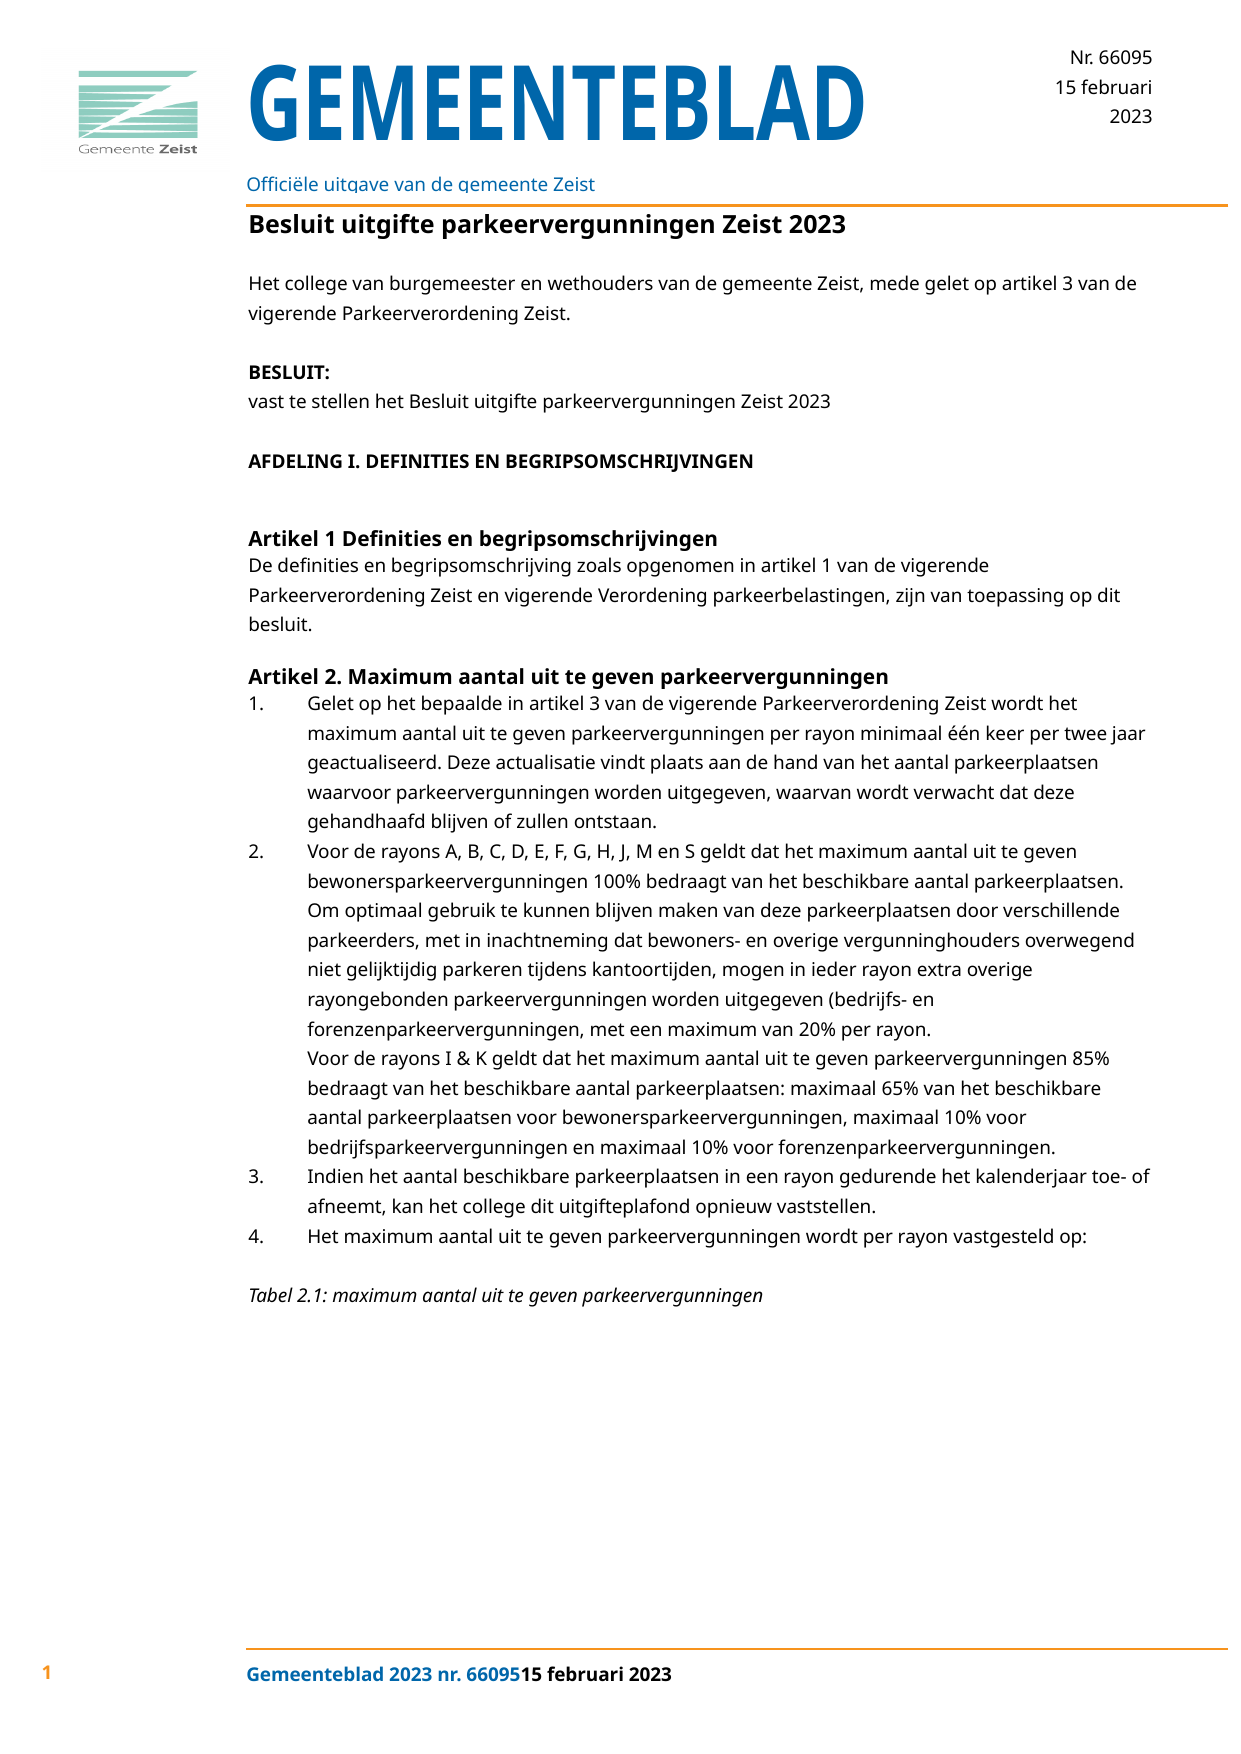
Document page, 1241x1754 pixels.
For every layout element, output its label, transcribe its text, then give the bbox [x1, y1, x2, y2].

text De definities en begripsomschrijving zoals opgenomen in artikel 1 van de vigerende Parkeerverordening Zeist en vigerende Verordening parkeerbelastingen, zijn van toepassing op dit besluit. [248, 552, 1152, 637]
text vast te stellen het Besluit uitgifte parkeervergunningen Zeist 2023 [248, 389, 1152, 414]
list Voor de rayons A, B, C, D, E, F, G, H, J, M en S geldt dat het maximum aantal uit te geven bewonersparkeervergunningen 100% bedraagt van het beschikbare aantal parkeerplaatsen. Om optimaal gebruik te kunnen blijven maken van deze parkeerplaatsen door verschillende parkeerders, met in inachtneming dat bewoners- en overige vergunninghouders overwegend niet gelijktijdig parkeren tijdens kantoortijden, mogen in ieder rayon extra overige rayongebonden parkeervergunningen worden uitgegeven (bedrijfs- en forenzenparkeervergunningen, met een maximum van 20% per rayon. [248, 838, 1152, 1042]
list Gelet op het bepaalde in artikel 3 van de vigerende Parkeerverordening Zeist wordt het maximum aantal uit te geven parkeervergunningen per rayon minimaal één keer per twee jaar geactualiseerd. Deze actualisatie vindt plaats aan de hand van het aantal parkeerplaatsen waarvoor parkeervergunningen worden uitgegeven, waarvan wordt verwacht dat deze gehandhaafd blijven of zullen ontstaan. [248, 690, 1152, 834]
list Voor de rayons I & K geldt dat het maximum aantal uit te geven parkeervergunningen 85% bedraagt van het beschikbare aantal parkeerplaatsen: maximaal 65% van het beschikbare aantal parkeerplaatsen voor bewonersparkeervergunningen, maximaal 10% voor bedrijfsparkeervergunningen en maximaal 10% voor forenzenparkeervergunningen. [248, 1045, 1152, 1160]
text AFDELING I. DEFINITIES EN BEGRIPSOMSCHRIJVINGEN [248, 448, 1152, 473]
picture [41, 47, 231, 172]
text Artikel 2. Maximum aantal uit te geven parkeervergunningen [248, 662, 1152, 690]
text Tabel 2.1: maximum aantal uit te geven parkeervergunningen [248, 1282, 1152, 1308]
list Indien het aantal beschikbare parkeerplaatsen in een rayon gedurende het kalenderjaar toe- of afneemt, kan het college dit uitgifteplafond opnieuw vaststellen. [248, 1164, 1152, 1219]
text BESLUIT: [248, 359, 1152, 385]
text Het college van burgemeester en wethouders van de gemeente Zeist, mede gelet op artikel 3 van de vigerende Parkeerverordening Zeist. [248, 270, 1152, 326]
text Artikel 1 Definities en begripsomschrijvingen [248, 524, 1152, 552]
list Het maximum aantal uit te geven parkeervergunningen wordt per rayon vastgesteld op: [248, 1223, 1152, 1249]
text Besluit uitgifte parkeervergunningen Zeist 2023 [248, 207, 1152, 241]
